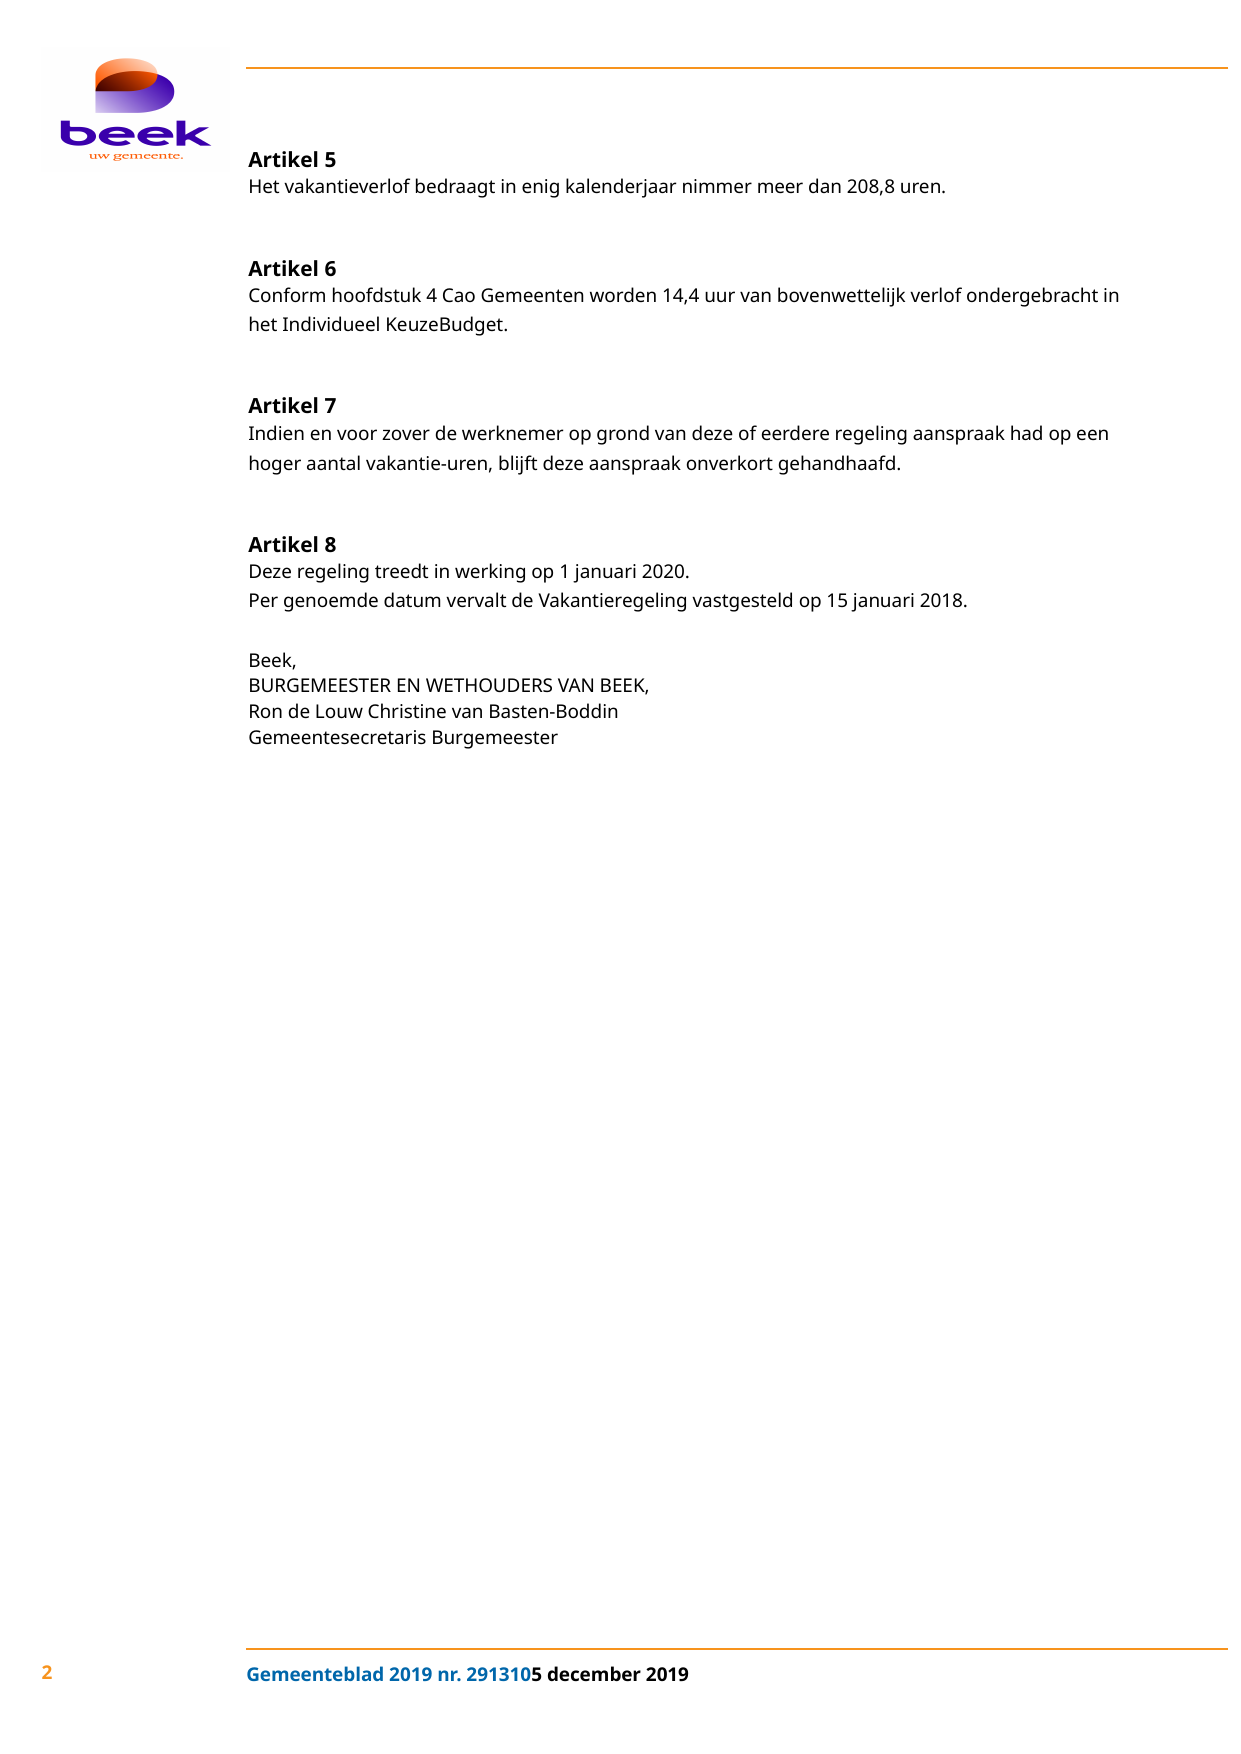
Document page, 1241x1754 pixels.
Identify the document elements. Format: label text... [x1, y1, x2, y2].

text Indien en voor zover de werknemer op grond van deze of eerdere regeling aanspraak had op een hoger aantal vakantie-uren, blijft deze aanspraak onverkort gehandhaafd. [248, 420, 1152, 475]
text Gemeentesecretaris Burgemeester [248, 724, 1152, 750]
text Artikel 7 [248, 392, 1152, 420]
text Conform hoofdstuk 4 Cao Gemeenten worden 14,4 uur van bovenwettelijk verlof ondergebracht in het Individueel KeuzeBudget. [248, 282, 1152, 337]
text Artikel 6 [248, 254, 1152, 282]
text BURGEMEESTER EN WETHOUDERS VAN BEEK, [248, 673, 1152, 698]
picture [41, 47, 231, 172]
text Artikel 8 [248, 530, 1152, 558]
text Het vakantieverlof bedraagt in enig kalenderjaar nimmer meer dan 208,8 uren. [248, 174, 1152, 199]
text Ron de Louw Christine van Basten-Boddin [248, 698, 1152, 724]
text Deze regeling treedt in werking op 1 januari 2020. [248, 558, 1152, 584]
text Artikel 5 [248, 145, 1152, 174]
text Beek, [248, 647, 1152, 673]
text Per genoemde datum vervalt de Vakantieregeling vastgesteld op 15 januari 2018. [248, 588, 1152, 613]
